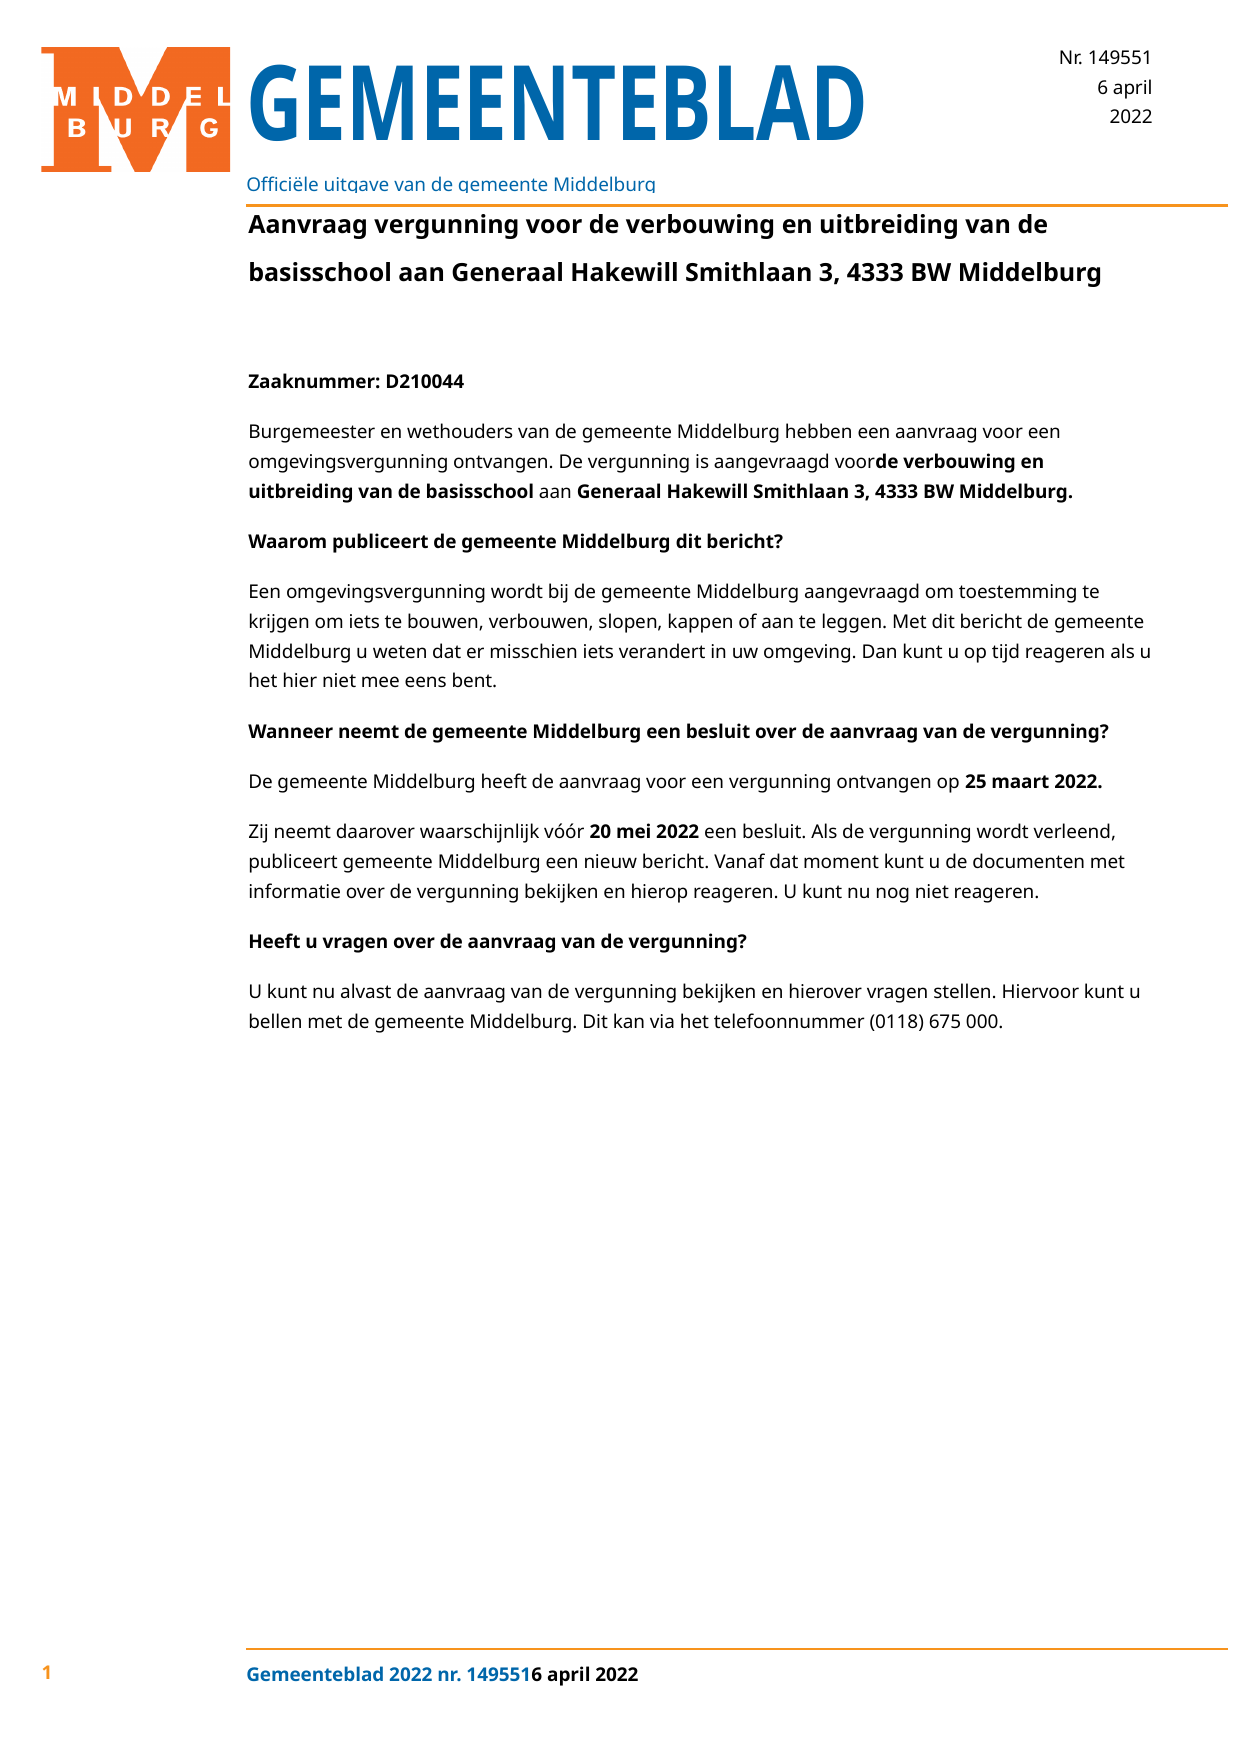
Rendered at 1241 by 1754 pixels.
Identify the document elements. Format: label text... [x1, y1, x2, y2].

picture [41, 47, 231, 172]
text Zaaknummer: D210044 [248, 368, 1152, 394]
text Aanvraag vergunning voor de verbouwing en uitbreiding van de basisschool aan Generaal Hakewill Smithlaan 3, 4333 BW Middelburg [248, 207, 1152, 288]
text Heeft u vragen over de aanvraag van de vergunning? [248, 928, 1152, 954]
text Waarom publiceert de gemeente Middelburg dit bericht? [248, 528, 1152, 554]
text Een omgevingsvergunning wordt bij de gemeente Middelburg aangevraagd om toestemming te krijgen om iets te bouwen, verbouwen, slopen, kappen of aan te leggen. Met dit bericht de gemeente Middelburg u weten dat er misschien iets verandert in uw omgeving. Dan kunt u op tijd reageren als u het hier niet mee eens bent. [248, 579, 1152, 693]
text U kunt nu alvast de aanvraag van de vergunning bekijken en hierover vragen stellen. Hiervoor kunt u bellen met de gemeente Middelburg. Dit kan via het telefoonnummer (0118) 675 000. [248, 979, 1152, 1034]
text De gemeente Middelburg heeft de aanvraag voor een vergunning ontvangen op 25 maart 2022. [248, 768, 1152, 794]
text Burgemeester en wethouders van de gemeente Middelburg hebben een aanvraag voor een omgevingsvergunning ontvangen. De vergunning is aangevraagd voorde verbouwing en uitbreiding van de basisschool aan Generaal Hakewill Smithlaan 3, 4333 BW Middelburg. [248, 419, 1152, 504]
text Zij neemt daarover waarschijnlijk vóór 20 mei 2022 een besluit. Als de vergunning wordt verleend, publiceert gemeente Middelburg een nieuw bericht. Vanaf dat moment kunt u de documenten met informatie over de vergunning bekijken en hierop reageren. U kunt nu nog niet reageren. [248, 819, 1152, 904]
text Wanneer neemt de gemeente Middelburg een besluit over de aanvraag van de vergunning? [248, 718, 1152, 744]
